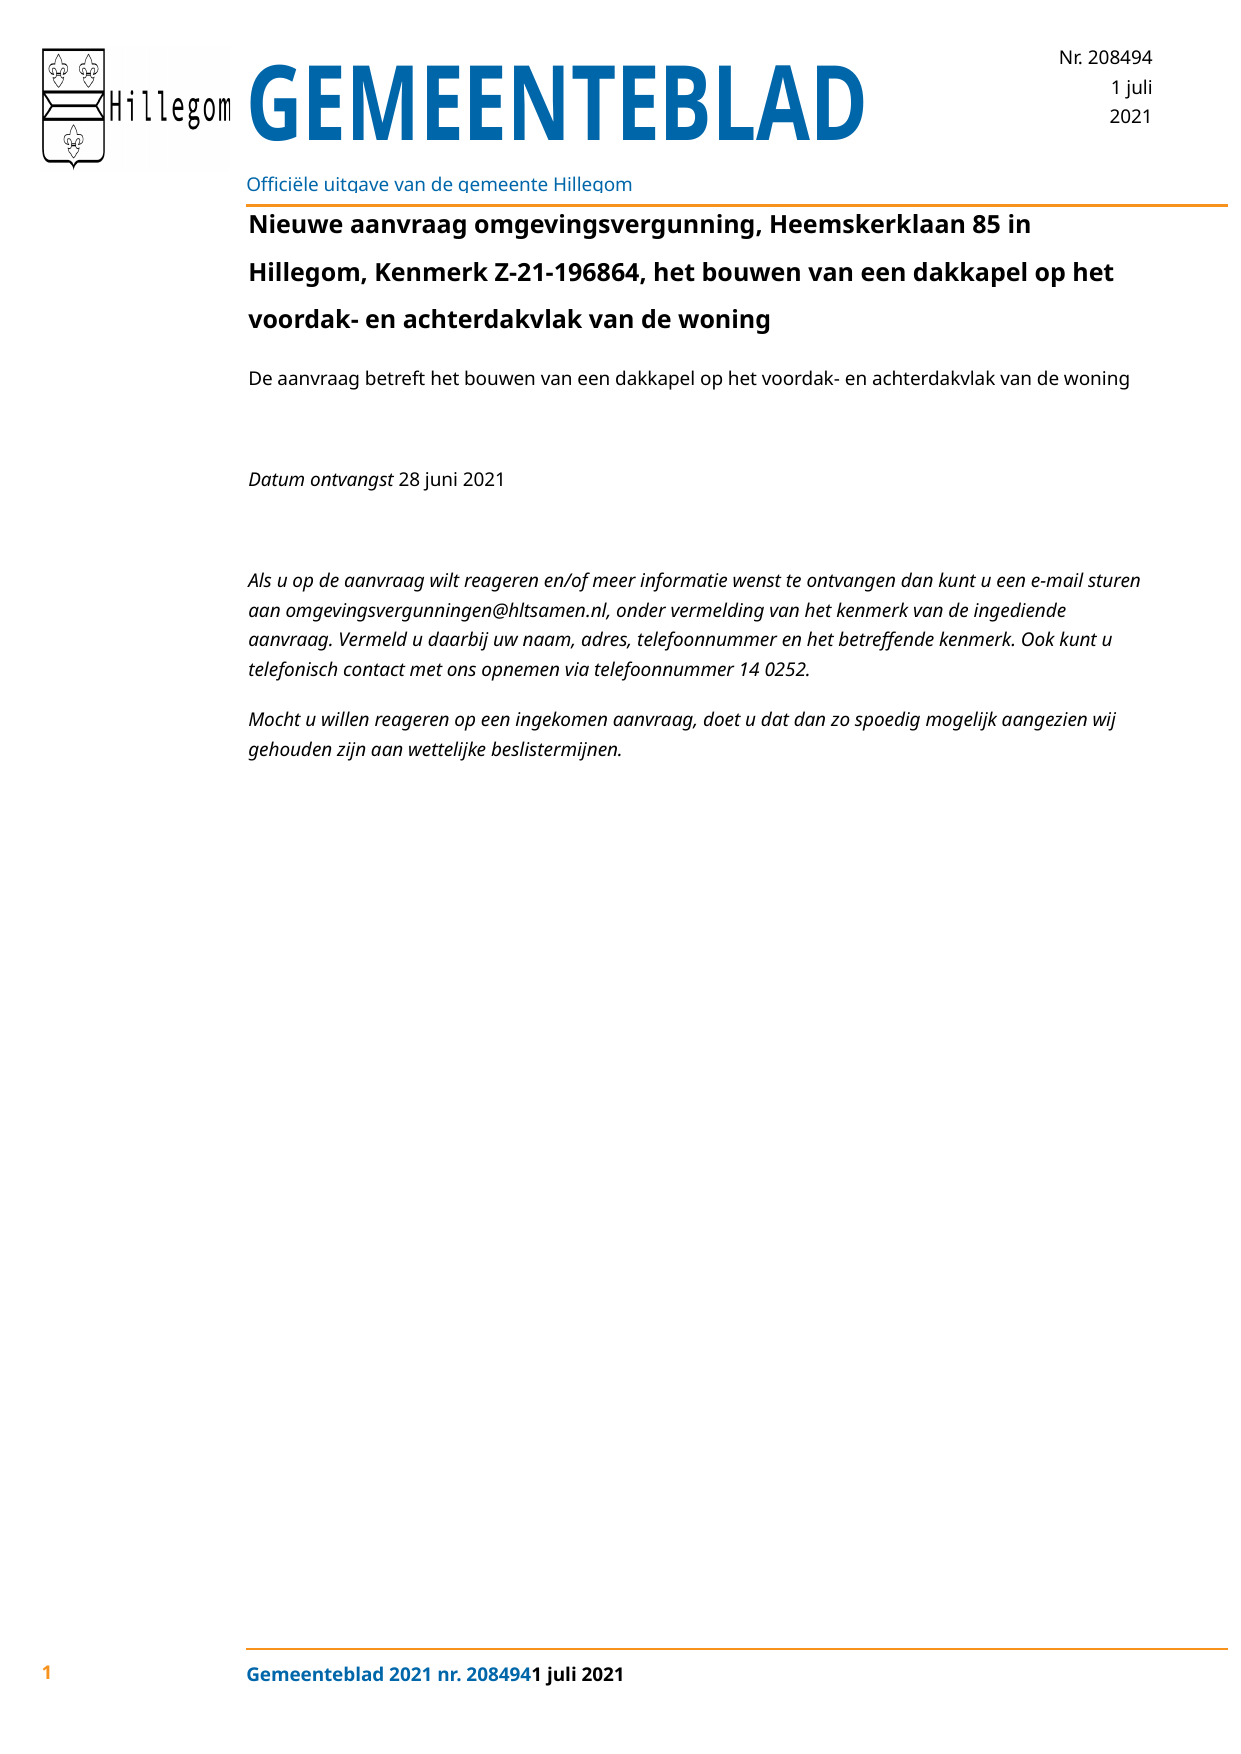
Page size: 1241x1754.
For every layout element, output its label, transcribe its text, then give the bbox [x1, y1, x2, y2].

text De aanvraag betreft het bouwen van een dakkapel op het voordak- en achterdakvlak van de woning [248, 366, 1152, 391]
text Mocht u willen reageren op een ingekomen aanvraag, doet u dat dan zo spoedig mogelijk aangezien wij gehouden zijn aan wettelijke beslistermijnen. [248, 706, 1152, 762]
text Als u op de aanvraag wilt reageren en/of meer informatie wenst te ontvangen dan kunt u een e-mail sturen aan omgevingsvergunningen@hltsamen.nl, onder vermelding van het kenmerk van de ingediende aanvraag. Vermeld u daarbij uw naam, adres, telefoonnummer en het betreffende kenmerk. Ook kunt u telefonisch contact met ons opnemen via telefoonnummer 14 0252. [248, 567, 1152, 682]
picture [41, 47, 231, 172]
text Datum ontvangst 28 juni 2021 [248, 466, 1152, 492]
text Nieuwe aanvraag omgevingsvergunning, Heemskerklaan 85 in Hillegom, Kenmerk Z-21-196864, het bouwen van een dakkapel op het voordak- en achterdakvlak van de woning [248, 207, 1152, 336]
